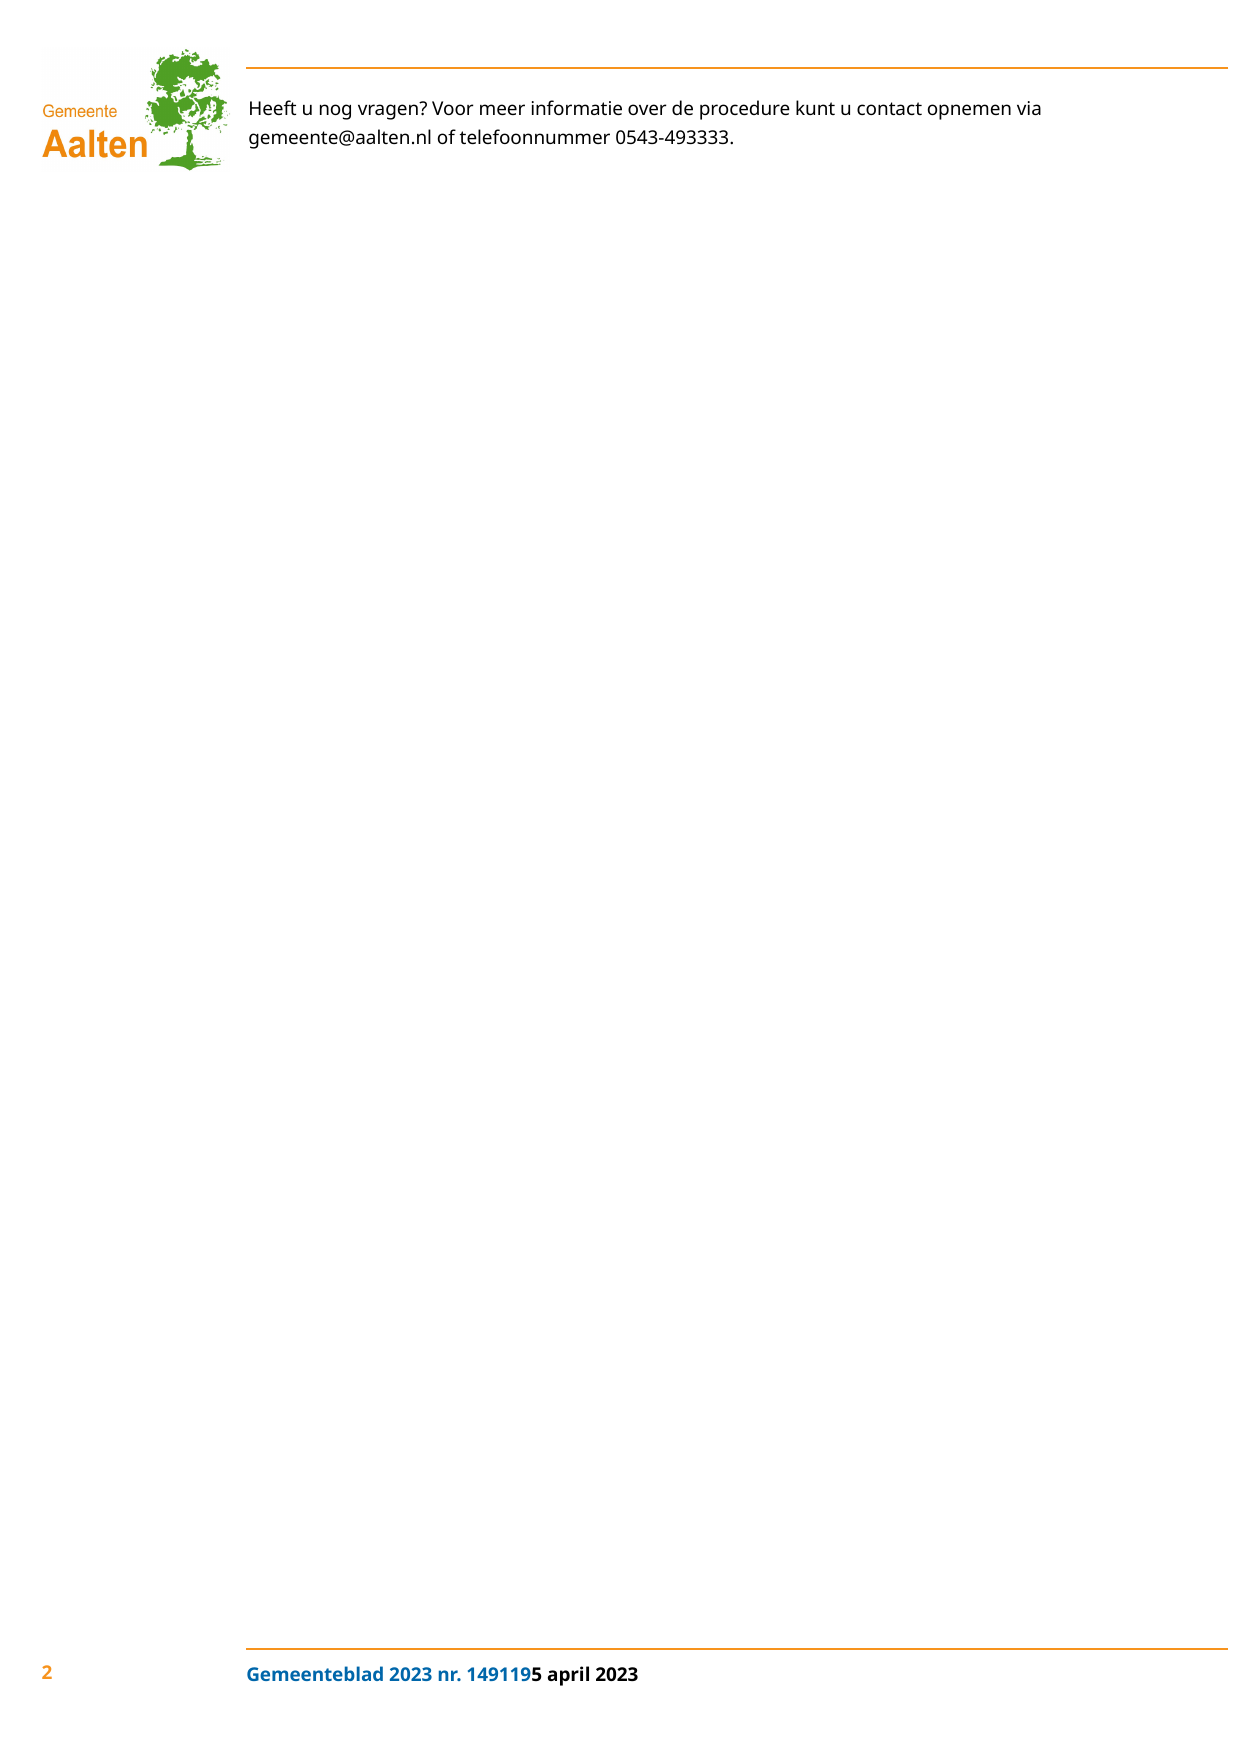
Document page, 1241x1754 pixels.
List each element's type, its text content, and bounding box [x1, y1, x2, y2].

text Heeft u nog vragen? Voor meer informatie over de procedure kunt u contact opnemen via gemeente@aalten.nl of telefoonnummer 0543-493333. [248, 95, 1152, 150]
picture [41, 47, 231, 172]
